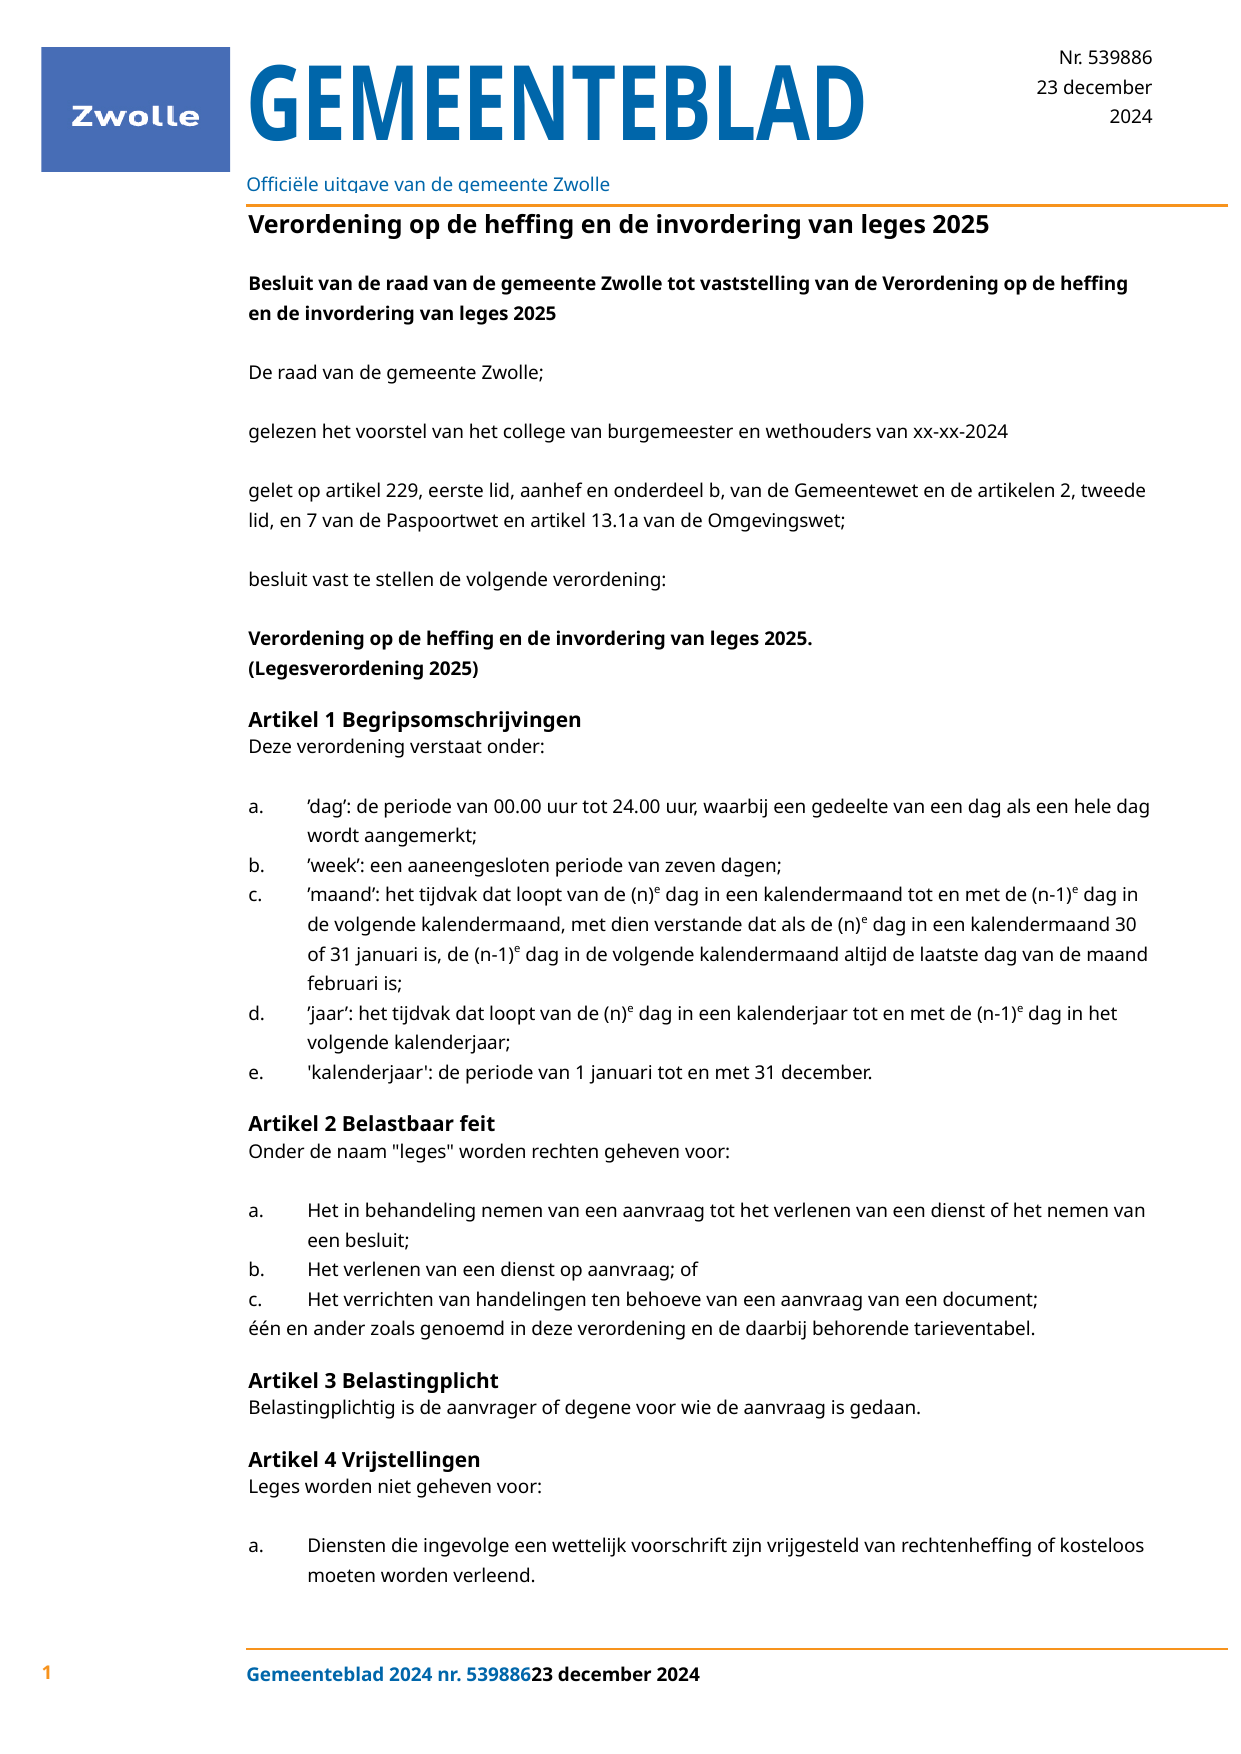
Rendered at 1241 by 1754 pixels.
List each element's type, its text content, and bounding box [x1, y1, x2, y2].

text Artikel 3 Belastingplicht [248, 1366, 1152, 1394]
text Verordening op de heffing en de invordering van leges 2025. [248, 625, 1152, 651]
list Het verrichten van handelingen ten behoeve van een aanvraag van een document; [248, 1286, 1152, 1312]
text Besluit van de raad van de gemeente Zwolle tot vaststelling van de Verordening op de heffing en de invordering van leges 2025 [248, 270, 1152, 326]
text besluit vast te stellen de volgende verordening: [248, 566, 1152, 592]
text Artikel 4 Vrijstellingen [248, 1445, 1152, 1473]
text Onder de naam "leges" worden rechten geheven voor: [248, 1138, 1152, 1164]
list ’week’: een aaneengesloten periode van zeven dagen; [248, 852, 1152, 878]
text gelet op artikel 229, eerste lid, aanhef en onderdeel b, van de Gemeentewet en de artikelen 2, tweede lid, en 7 van de Paspoortwet en artikel 13.1a van de Omgevingswet; [248, 477, 1152, 533]
text Leges worden niet geheven voor: [248, 1473, 1152, 1499]
list 'kalenderjaar': de periode van 1 januari tot en met 31 december. [248, 1059, 1152, 1085]
list ’jaar’: het tijdvak dat loopt van de (n)e dag in een kalenderjaar tot en met de (n-1)e dag in het volgende kalenderjaar; [248, 1000, 1152, 1055]
list ’dag’: de periode van 00.00 uur tot 24.00 uur, waarbij een gedeelte van een dag als een hele dag wordt aangemerkt; [248, 793, 1152, 848]
picture [41, 47, 231, 172]
text Deze verordening verstaat onder: [248, 734, 1152, 759]
text Verordening op de heffing en de invordering van leges 2025 [248, 207, 1152, 241]
list Diensten die ingevolge een wettelijk voorschrift zijn vrijgesteld van rechtenheffing of kosteloos moeten worden verleend. [248, 1532, 1152, 1588]
text Artikel 1 Begripsomschrijvingen [248, 705, 1152, 734]
text Artikel 2 Belastbaar feit [248, 1109, 1152, 1138]
text gelezen het voorstel van het college van burgemeester en wethouders van xx-xx-2024 [248, 418, 1152, 444]
list ’maand’: het tijdvak dat loopt van de (n)e dag in een kalendermaand tot en met de (n-1)e dag in de volgende kalendermaand, met dien verstande dat als de (n)e dag in een kalendermaand 30 of 31 januari is, de (n-1)e dag in de volgende kalendermaand altijd de laatste dag van de maand februari is; [248, 882, 1152, 996]
list Het verlenen van een dienst op aanvraag; of [248, 1256, 1152, 1282]
text Belastingplichtig is de aanvrager of degene voor wie de aanvraag is gedaan. [248, 1394, 1152, 1420]
text één en ander zoals genoemd in deze verordening en de daarbij behorende tarieventabel. [248, 1316, 1152, 1341]
text De raad van de gemeente Zwolle; [248, 359, 1152, 385]
text (Legesverordening 2025) [248, 655, 1152, 681]
list Het in behandeling nemen van een aanvraag tot het verlenen van een dienst of het nemen van een besluit; [248, 1197, 1152, 1252]
